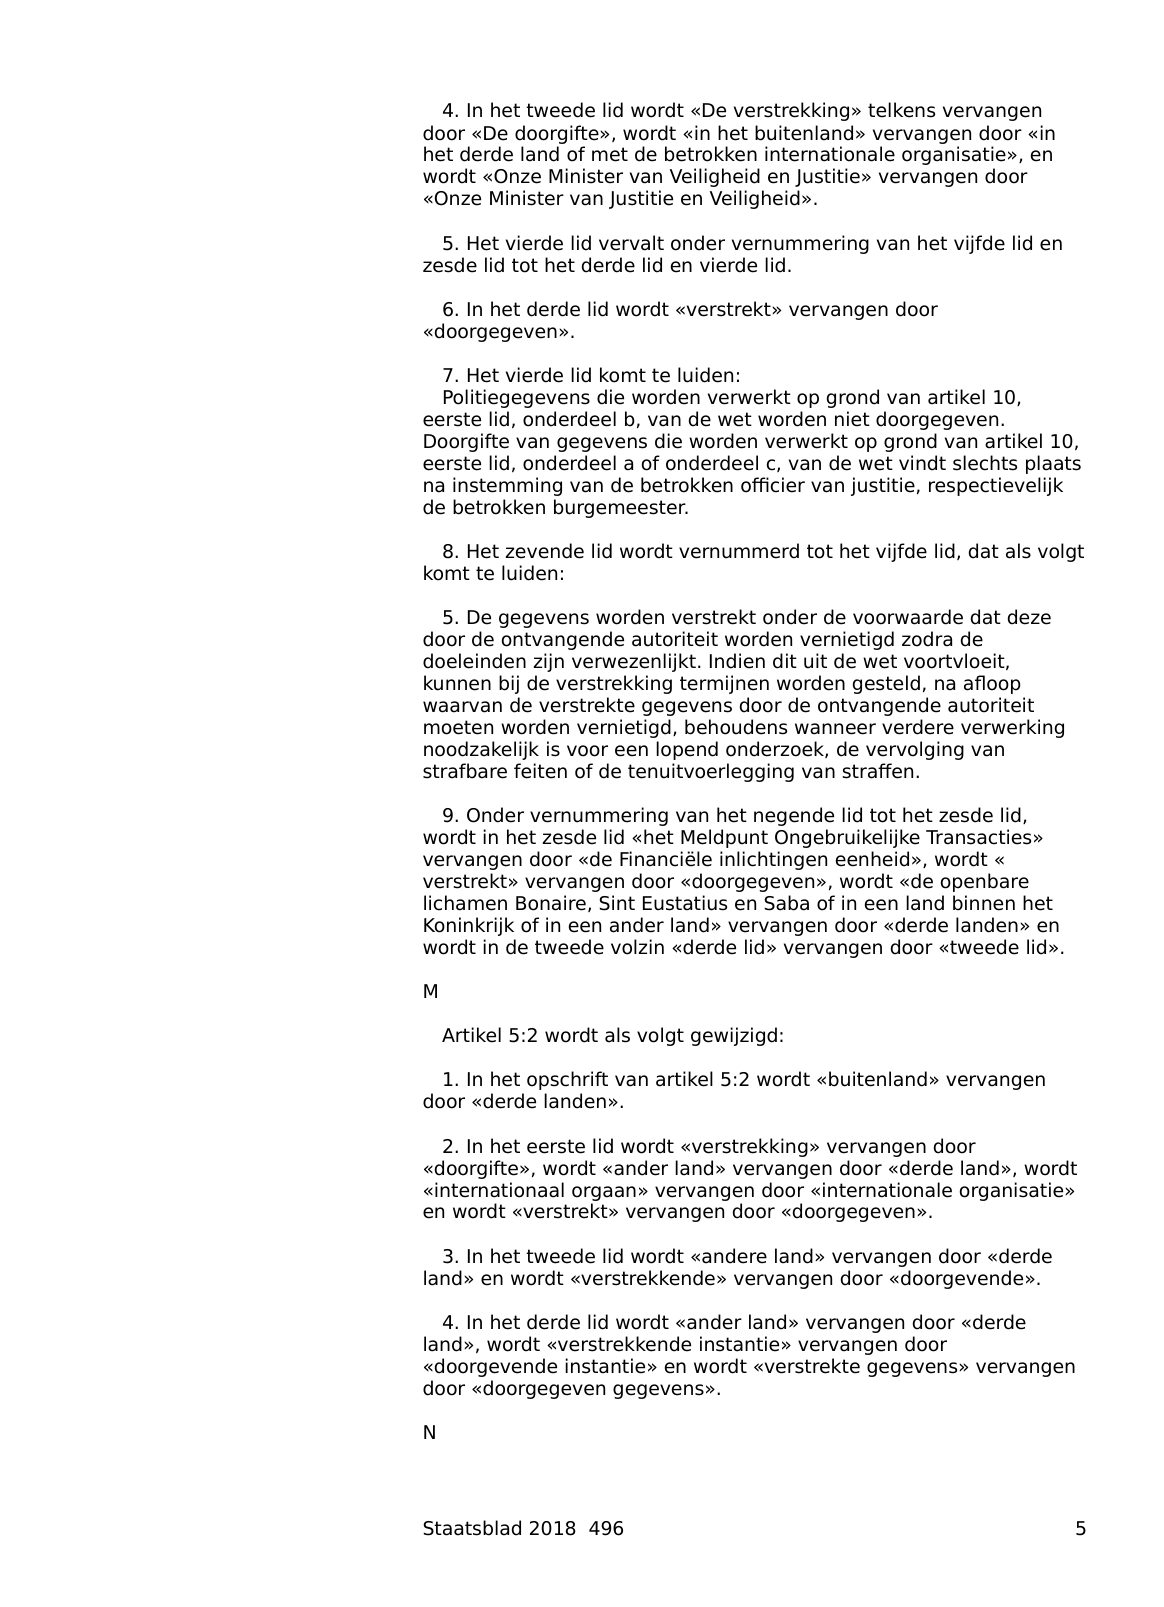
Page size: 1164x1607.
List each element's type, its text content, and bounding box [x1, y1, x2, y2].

text 6. In het derde lid wordt «verstrekt» vervangen door «doorgegeven». [422, 299, 1087, 343]
text 2. In het eerste lid wordt «verstrekking» vervangen door «doorgifte», wordt «ander land» vervangen door «derde land», wordt «internationaal orgaan» vervangen door «internationale organisatie» en wordt «verstrekt» vervangen door «doorgegeven». [422, 1136, 1087, 1223]
text Politiegegevens die worden verwerkt op grond van artikel 10, eerste lid, onderdeel b, van de wet worden niet doorgegeven. Doorgifte van gegevens die worden verwerkt op grond van artikel 10, eerste lid, onderdeel a of onderdeel c, van de wet vindt slechts plaats na instemming van de betrokken officier van justitie, respectievelijk de betrokken burgemeester. [422, 387, 1087, 519]
text 8. Het zevende lid wordt vernummerd tot het vijfde lid, dat als volgt komt te luiden: [422, 541, 1087, 585]
text 1. In het opschrift van artikel 5:2 wordt «buitenland» vervangen door «derde landen». [422, 1069, 1087, 1113]
text 5. Het vierde lid vervalt onder vernummering van het vijfde lid en zesde lid tot het derde lid en vierde lid. [422, 232, 1087, 276]
text M [422, 981, 1087, 1003]
text 4. In het derde lid wordt «ander land» vervangen door «derde land», wordt «verstrekkende instantie» vervangen door «doorgevende instantie» en wordt «verstrekte gegevens» vervangen door «doorgegeven gegevens». [422, 1312, 1087, 1400]
text 5. De gegevens worden verstrekt onder de voorwaarde dat deze door de ontvangende autoriteit worden vernietigd zodra de doeleinden zijn verwezenlijkt. Indien dit uit de wet voortvloeit, kunnen bij de verstrekking termijnen worden gesteld, na afloop waarvan de verstrekte gegevens door de ontvangende autoriteit moeten worden vernietigd, behoudens wanneer verdere verwerking noodzakelijk is voor een lopend onderzoek, de vervolging van strafbare feiten of de tenuitvoerlegging van straffen. [422, 607, 1087, 783]
text 9. Onder vernummering van het negende lid tot het zesde lid, wordt in het zesde lid «het Meldpunt Ongebruikelijke Transacties» vervangen door «de Financiële inlichtingen eenheid», wordt « verstrekt» vervangen door «doorgegeven», wordt «de openbare lichamen Bonaire, Sint Eustatius en Saba of in een land binnen het Koninkrijk of in een ander land» vervangen door «derde landen» en wordt in de tweede volzin «derde lid» vervangen door «tweede lid». [422, 805, 1087, 959]
text N [422, 1422, 1087, 1444]
text 4. In het tweede lid wordt «De verstrekking» telkens vervangen door «De doorgifte», wordt «in het buitenland» vervangen door «in het derde land of met de betrokken internationale organisatie», en wordt «Onze Minister van Veiligheid en Justitie» vervangen door «Onze Minister van Justitie en Veiligheid». [422, 100, 1087, 210]
text 7. Het vierde lid komt te luiden: [422, 365, 1087, 387]
text Artikel 5:2 wordt als volgt gewijzigd: [422, 1025, 1087, 1047]
text 3. In het tweede lid wordt «andere land» vervangen door «derde land» en wordt «verstrekkende» vervangen door «doorgevende». [422, 1246, 1087, 1289]
